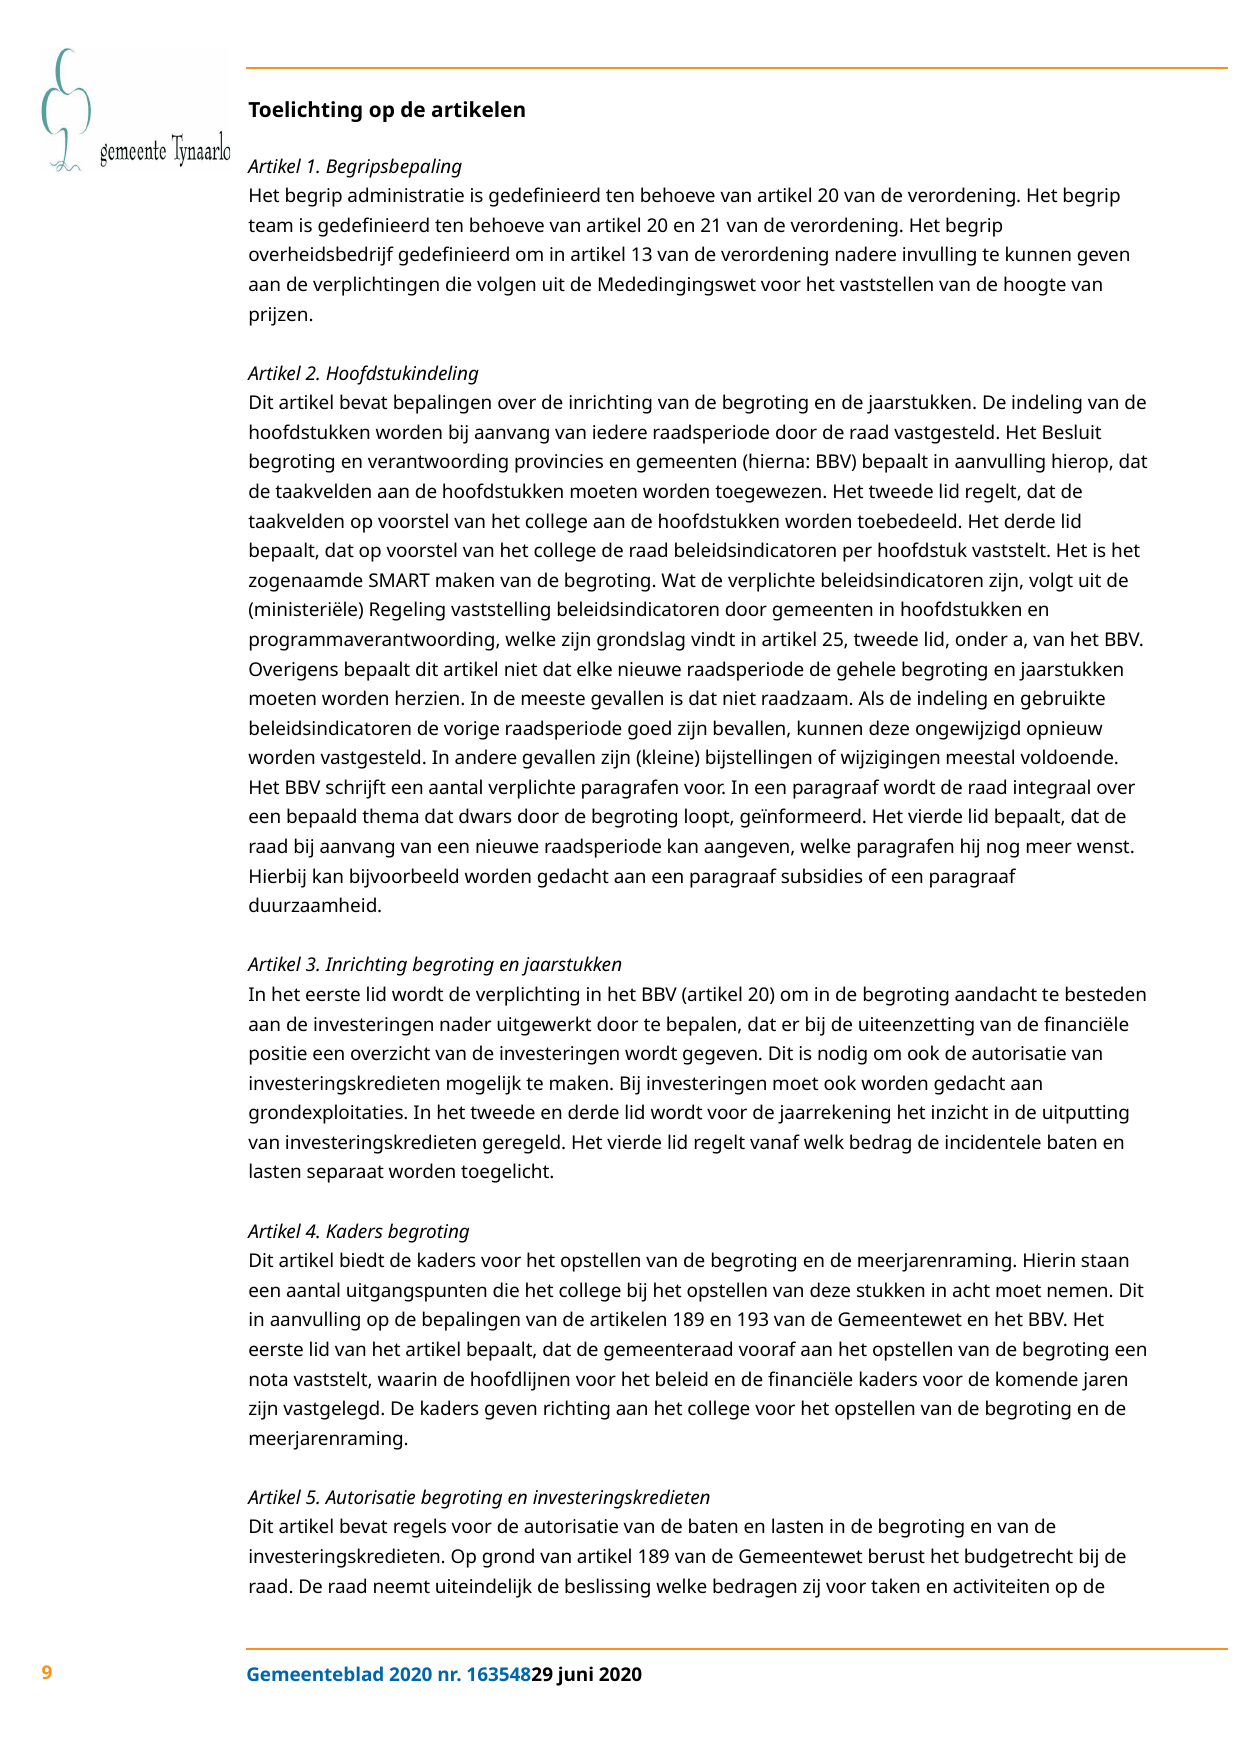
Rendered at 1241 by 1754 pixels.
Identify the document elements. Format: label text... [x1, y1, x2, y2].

text Artikel 2. Hoofdstukindeling [248, 360, 1152, 386]
text Dit artikel bevat regels voor de autorisatie van de baten en lasten in de begroting en van de investeringskredieten. Op grond van artikel 189 van de Gemeentewet berust het budgetrecht bij de raad. De raad neemt uiteindelijk de beslissing welke bedragen zij voor taken en activiteiten op de [248, 1514, 1152, 1599]
picture [41, 47, 231, 172]
text Artikel 3. Inrichting begroting en jaarstukken [248, 952, 1152, 977]
text Het begrip administratie is gedefinieerd ten behoeve van artikel 20 van de verordening. Het begrip team is gedefinieerd ten behoeve van artikel 20 en 21 van de verordening. Het begrip overheidsbedrijf gedefinieerd om in artikel 13 van de verordening nadere invulling te kunnen geven aan de verplichtingen die volgen uit de Mededingingswet voor het vaststellen van de hoogte van prijzen. [248, 182, 1152, 327]
text Artikel 5. Autorisatie begroting en investeringskredieten [248, 1484, 1152, 1510]
text Artikel 1. Begripsbepaling [248, 153, 1152, 179]
text Artikel 4. Kaders begroting [248, 1218, 1152, 1244]
text In het eerste lid wordt de verplichting in het BBV (artikel 20) om in de begroting aandacht te besteden aan de investeringen nader uitgewerkt door te bepalen, dat er bij de uiteenzetting van de financiële positie een overzicht van de investeringen wordt gegeven. Dit is nodig om ook de autorisatie van investeringskredieten mogelijk te maken. Bij investeringen moet ook worden gedacht aan grondexploitaties. In het tweede en derde lid wordt voor de jaarrekening het inzicht in de uitputting van investeringskredieten geregeld. Het vierde lid regelt vanaf welk bedrag de incidentele baten en lasten separaat worden toegelicht. [248, 981, 1152, 1184]
text Dit artikel biedt de kaders voor het opstellen van de begroting en de meerjarenraming. Hierin staan een aantal uitgangspunten die het college bij het opstellen van deze stukken in acht moet nemen. Dit in aanvulling op de bepalingen van de artikelen 189 en 193 van de Gemeentewet en het BBV. Het eerste lid van het artikel bepaalt, dat de gemeenteraad vooraf aan het opstellen van de begroting een nota vaststelt, waarin de hoofdlijnen voor het beleid en de financiële kaders voor de komende jaren zijn vastgelegd. De kaders geven richting aan het college voor het opstellen van de begroting en de meerjarenraming. [248, 1247, 1152, 1451]
text Toelichting op de artikelen [248, 95, 1152, 123]
text Dit artikel bevat bepalingen over de inrichting van de begroting en de jaarstukken. De indeling van de hoofdstukken worden bij aanvang van iedere raadsperiode door de raad vastgesteld. Het Besluit begroting en verantwoording provincies en gemeenten (hierna: BBV) bepaalt in aanvulling hierop, dat de taakvelden aan de hoofdstukken moeten worden toegewezen. Het tweede lid regelt, dat de taakvelden op voorstel van het college aan de hoofdstukken worden toebedeeld. Het derde lid bepaalt, dat op voorstel van het college de raad beleidsindicatoren per hoofdstuk vaststelt. Het is het zogenaamde SMART maken van de begroting. Wat de verplichte beleidsindicatoren zijn, volgt uit de (ministeriële) Regeling vaststelling beleidsindicatoren door gemeenten in hoofdstukken en programmaverantwoording, welke zijn grondslag vindt in artikel 25, tweede lid, onder a, van het BBV. Overigens bepaalt dit artikel niet dat elke nieuwe raadsperiode de gehele begroting en jaarstukken moeten worden herzien. In de meeste gevallen is dat niet raadzaam. Als de indeling en gebruikte beleidsindicatoren de vorige raadsperiode goed zijn bevallen, kunnen deze ongewijzigd opnieuw worden vastgesteld. In andere gevallen zijn (kleine) bijstellingen of wijzigingen meestal voldoende. Het BBV schrijft een aantal verplichte paragrafen voor. In een paragraaf wordt de raad integraal over een bepaald thema dat dwars door de begroting loopt, geïnformeerd. Het vierde lid bepaalt, dat de raad bij aanvang van een nieuwe raadsperiode kan aangeven, welke paragrafen hij nog meer wenst. Hierbij kan bijvoorbeeld worden gedacht aan een paragraaf subsidies of een paragraaf duurzaamheid. [248, 389, 1152, 918]
